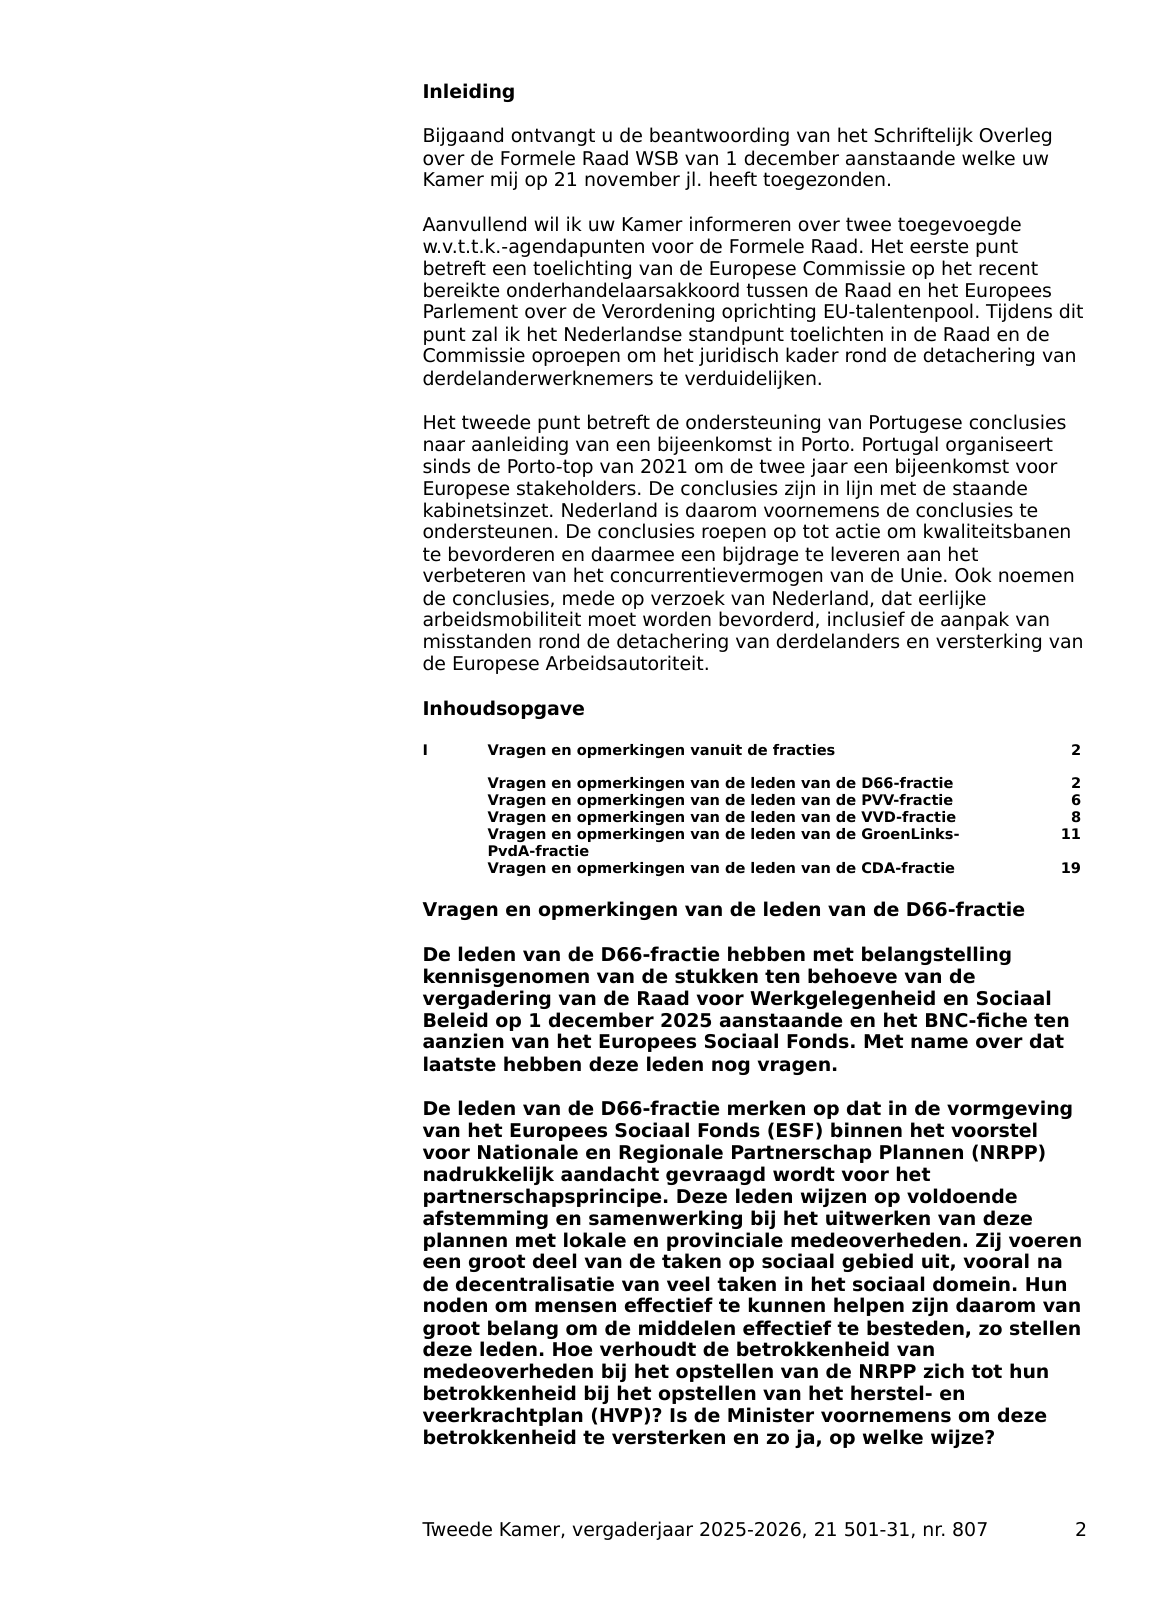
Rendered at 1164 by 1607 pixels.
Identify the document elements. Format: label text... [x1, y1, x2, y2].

table_cell 11 [1013, 826, 1087, 860]
table_cell Vragen en opmerkingen van de leden van de VVD-fractie [481, 809, 1013, 826]
text Aanvullend wil ik uw Kamer informeren over twee toegevoegde w.v.t.t.k.-agendapunten voor de Formele Raad. Het eerste punt betreft een toelichting van de Europese Commissie op het recent bereikte onderhandelaarsakkoord tussen de Raad en het Europees Parlement over de Verordening oprichting EU-talentenpool. Tijdens dit punt zal ik het Nederlandse standpunt toelichten in de Raad en de Commissie oproepen om het juridisch kader rond de detachering van derdelanderwerknemers te verduidelijken. [422, 213, 1087, 389]
table_header 2 [1013, 741, 1087, 758]
subtitle Inleiding [422, 81, 1087, 103]
table_cell [422, 826, 481, 860]
subtitle Inhoudsopgave [422, 697, 1087, 719]
table_header I [422, 741, 481, 758]
table_cell Vragen en opmerkingen van de leden van de D66-fractie [481, 775, 1013, 792]
table_header Vragen en opmerkingen vanuit de fracties [481, 741, 1013, 758]
table_cell 8 [1013, 809, 1087, 826]
table_cell [1013, 758, 1087, 775]
table_cell 6 [1013, 792, 1087, 809]
table_cell [422, 860, 481, 877]
subtitle Vragen en opmerkingen van de leden van de D66-fractie [422, 899, 1087, 921]
text Bijgaand ontvangt u de beantwoording van het Schriftelijk Overleg over de Formele Raad WSB van 1 december aanstaande welke uw Kamer mij op 21 november jl. heeft toegezonden. [422, 125, 1087, 191]
table_cell Vragen en opmerkingen van de leden van de CDA-fractie [481, 860, 1013, 877]
table_cell Vragen en opmerkingen van de leden van de GroenLinks-PvdA-fractie [481, 826, 1013, 860]
table_cell Vragen en opmerkingen van de leden van de PVV-fractie [481, 792, 1013, 809]
table_cell [422, 758, 481, 775]
table_cell [422, 809, 481, 826]
table_cell 2 [1013, 775, 1087, 792]
table_cell [481, 758, 1013, 775]
table_cell [422, 775, 481, 792]
text De leden van de D66-fractie hebben met belangstelling kennisgenomen van de stukken ten behoeve van de vergadering van de Raad voor Werkgelegenheid en Sociaal Beleid op 1 december 2025 aanstaande en het BNC-fiche ten aanzien van het Europees Sociaal Fonds. Met name over dat laatste hebben deze leden nog vragen. [422, 943, 1087, 1075]
table_cell 19 [1013, 860, 1087, 877]
table_cell [422, 792, 481, 809]
text De leden van de D66-fractie merken op dat in de vormgeving van het Europees Sociaal Fonds (ESF) binnen het voorstel voor Nationale en Regionale Partnerschap Plannen (NRPP) nadrukkelijk aandacht gevraagd wordt voor het partnerschapsprincipe. Deze leden wijzen op voldoende afstemming en samenwerking bij het uitwerken van deze plannen met lokale en provinciale medeoverheden. Zij voeren een groot deel van de taken op sociaal gebied uit, vooral na de decentralisatie van veel taken in het sociaal domein. Hun noden om mensen effectief te kunnen helpen zijn daarom van groot belang om de middelen effectief te besteden, zo stellen deze leden. Hoe verhoudt de betrokkenheid van medeoverheden bij het opstellen van de NRPP zich tot hun betrokkenheid bij het opstellen van het herstel- en veerkrachtplan (HVP)? Is de Minister voornemens om deze betrokkenheid te versterken en zo ja, op welke wijze? [422, 1098, 1087, 1449]
text Het tweede punt betreft de ondersteuning van Portugese conclusies naar aanleiding van een bijeenkomst in Porto. Portugal organiseert sinds de Porto-top van 2021 om de twee jaar een bijeenkomst voor Europese stakeholders. De conclusies zijn in lijn met de staande kabinetsinzet. Nederland is daarom voornemens de conclusies te ondersteunen. De conclusies roepen op tot actie om kwaliteitsbanen te bevorderen en daarmee een bijdrage te leveren aan het verbeteren van het concurrentievermogen van de Unie. Ook noemen de conclusies, mede op verzoek van Nederland, dat eerlijke arbeidsmobiliteit moet worden bevorderd, inclusief de aanpak van misstanden rond de detachering van derdelanders en versterking van de Europese Arbeidsautoriteit. [422, 412, 1087, 675]
